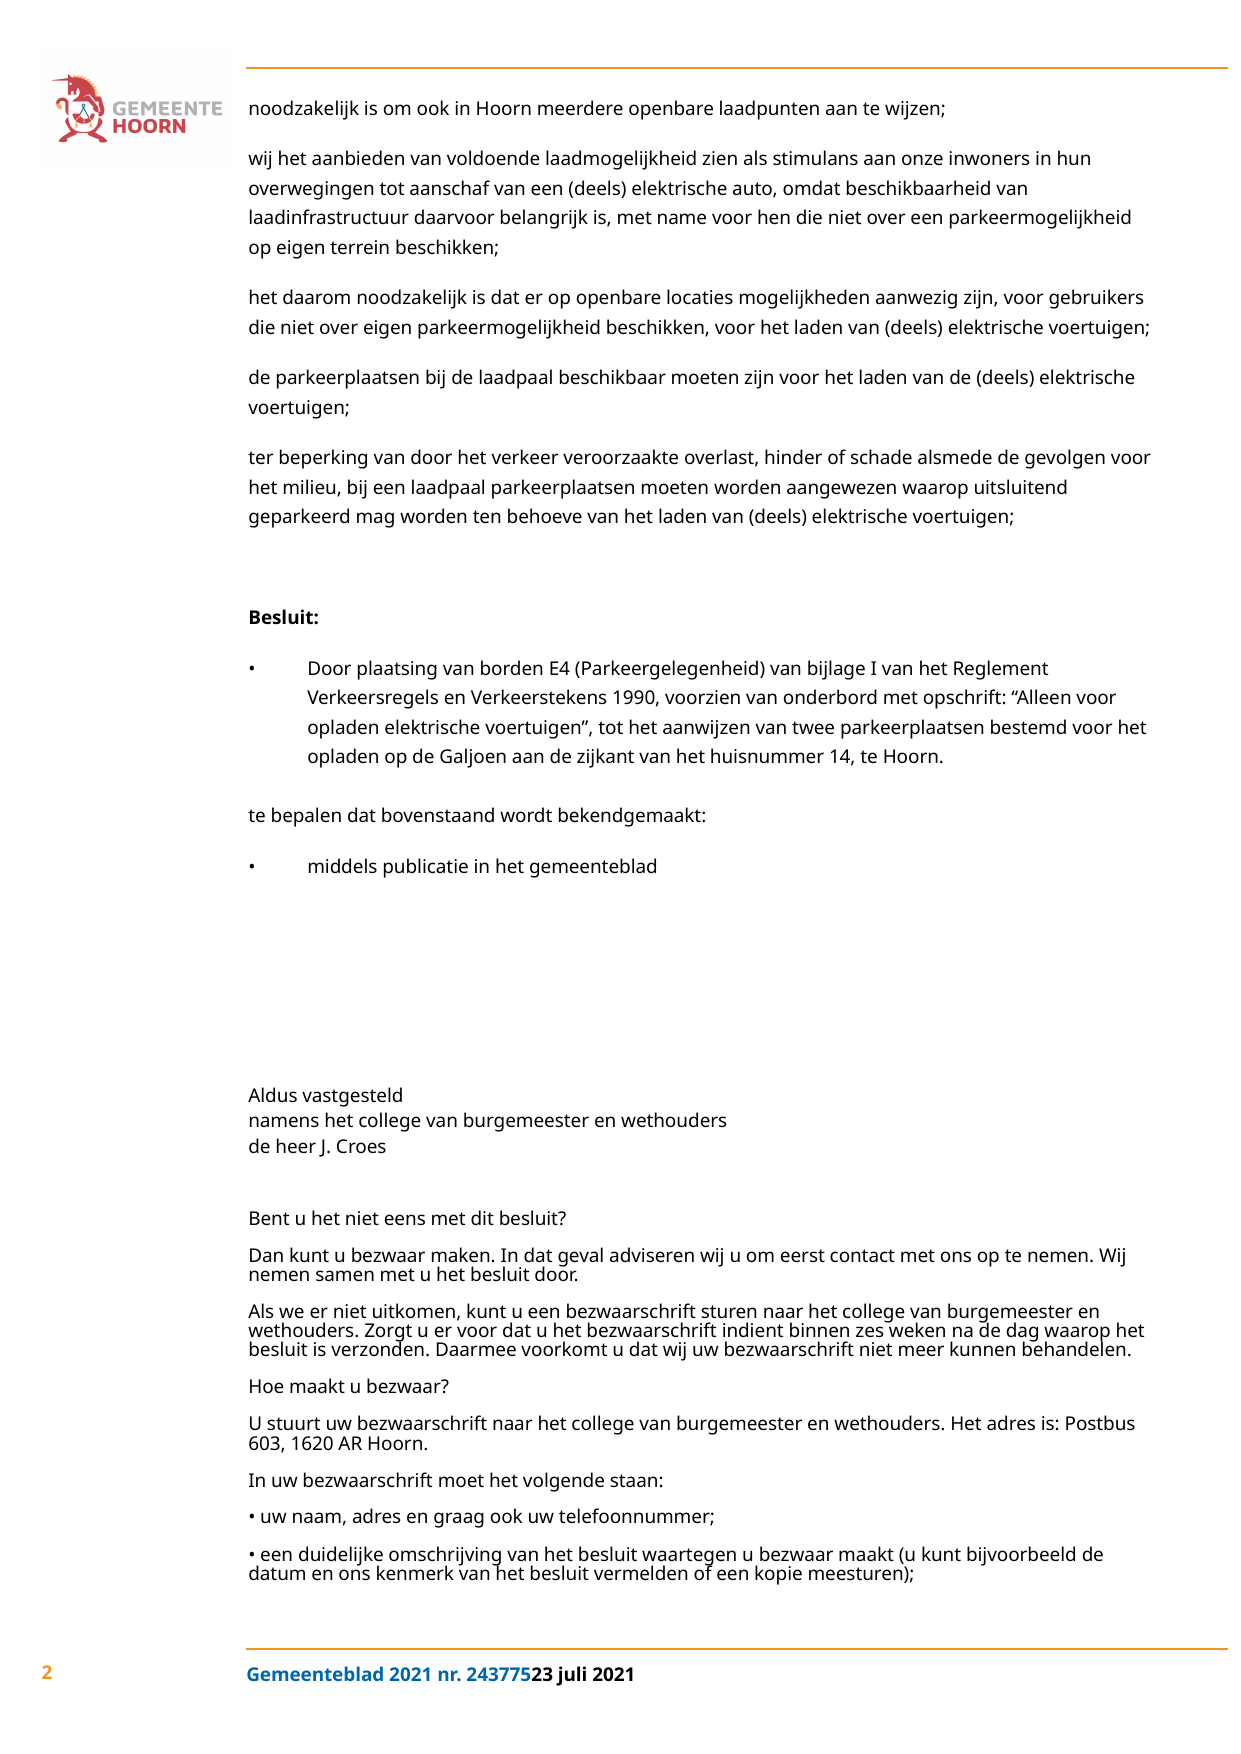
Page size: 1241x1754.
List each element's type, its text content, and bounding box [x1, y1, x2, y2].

text wij het aanbieden van voldoende laadmogelijkheid zien als stimulans aan onze inwoners in hun overwegingen tot aanschaf van een (deels) elektrische auto, omdat beschikbaarheid van laadinfrastructuur daarvoor belangrijk is, met name voor hen die niet over een parkeermogelijkheid op eigen terrein beschikken; [248, 145, 1152, 260]
text te bepalen dat bovenstaand wordt bekendgemaakt: [248, 803, 1152, 828]
list middels publicatie in het gemeenteblad [248, 853, 1152, 879]
text Bent u het niet eens met dit besluit? [248, 1209, 1152, 1229]
text • uw naam, adres en graag ook uw telefoonnummer; [248, 1508, 1152, 1528]
text • een duidelijke omschrijving van het besluit waartegen u bezwaar maakt (u kunt bijvoorbeeld de datum en ons kenmerk van het besluit vermelden of een kopie meesturen); [248, 1546, 1152, 1584]
text In uw bezwaarschrift moet het volgende staan: [248, 1472, 1152, 1491]
text Als we er niet uitkomen, kunt u een bezwaarschrift sturen naar het college van burgemeester en wethouders. Zorgt u er voor dat u het bezwaarschrift indient binnen zes weken na de dag waarop het besluit is verzonden. Daarmee voorkomt u dat wij uw bezwaarschrift niet meer kunnen behandelen. [248, 1303, 1152, 1361]
text Hoe maakt u bezwaar? [248, 1378, 1152, 1398]
text namens het college van burgemeester en wethouders [248, 1107, 1152, 1133]
text Dan kunt u bezwaar maken. In dat geval adviseren wij u om eerst contact met ons op te nemen. Wij nemen samen met u het besluit door. [248, 1247, 1152, 1285]
text U stuurt uw bezwaarschrift naar het college van burgemeester en wethouders. Het adres is: Postbus 603, 1620 AR Hoorn. [248, 1415, 1152, 1454]
text de heer J. Croes [248, 1133, 1152, 1159]
text het daarom noodzakelijk is dat er op openbare locaties mogelijkheden aanwezig zijn, voor gebruikers die niet over eigen parkeermogelijkheid beschikken, voor het laden van (deels) elektrische voertuigen; [248, 284, 1152, 340]
text de parkeerplaatsen bij de laadpaal beschikbaar moeten zijn voor het laden van de (deels) elektrische voertuigen; [248, 364, 1152, 420]
text noodzakelijk is om ook in Hoorn meerdere openbare laadpunten aan te wijzen; [248, 95, 1152, 121]
list Door plaatsing van borden E4 (Parkeergelegenheid) van bijlage I van het Reglement Verkeersregels en Verkeerstekens 1990, voorzien van onderbord met opschrift: “Alleen voor opladen elektrische voertuigen”, tot het aanwijzen van twee parkeerplaatsen bestemd voor het opladen op de Galjoen aan de zijkant van het huisnummer 14, te Hoorn. [248, 655, 1152, 769]
text ter beperking van door het verkeer veroorzaakte overlast, hinder of schade alsmede de gevolgen voor het milieu, bij een laadpaal parkeerplaatsen moeten worden aangewezen waarop uitsluitend geparkeerd mag worden ten behoeve van het laden van (deels) elektrische voertuigen; [248, 444, 1152, 529]
text Aldus vastgesteld [248, 1082, 1152, 1107]
text Besluit: [248, 604, 1152, 630]
picture [41, 47, 231, 172]
